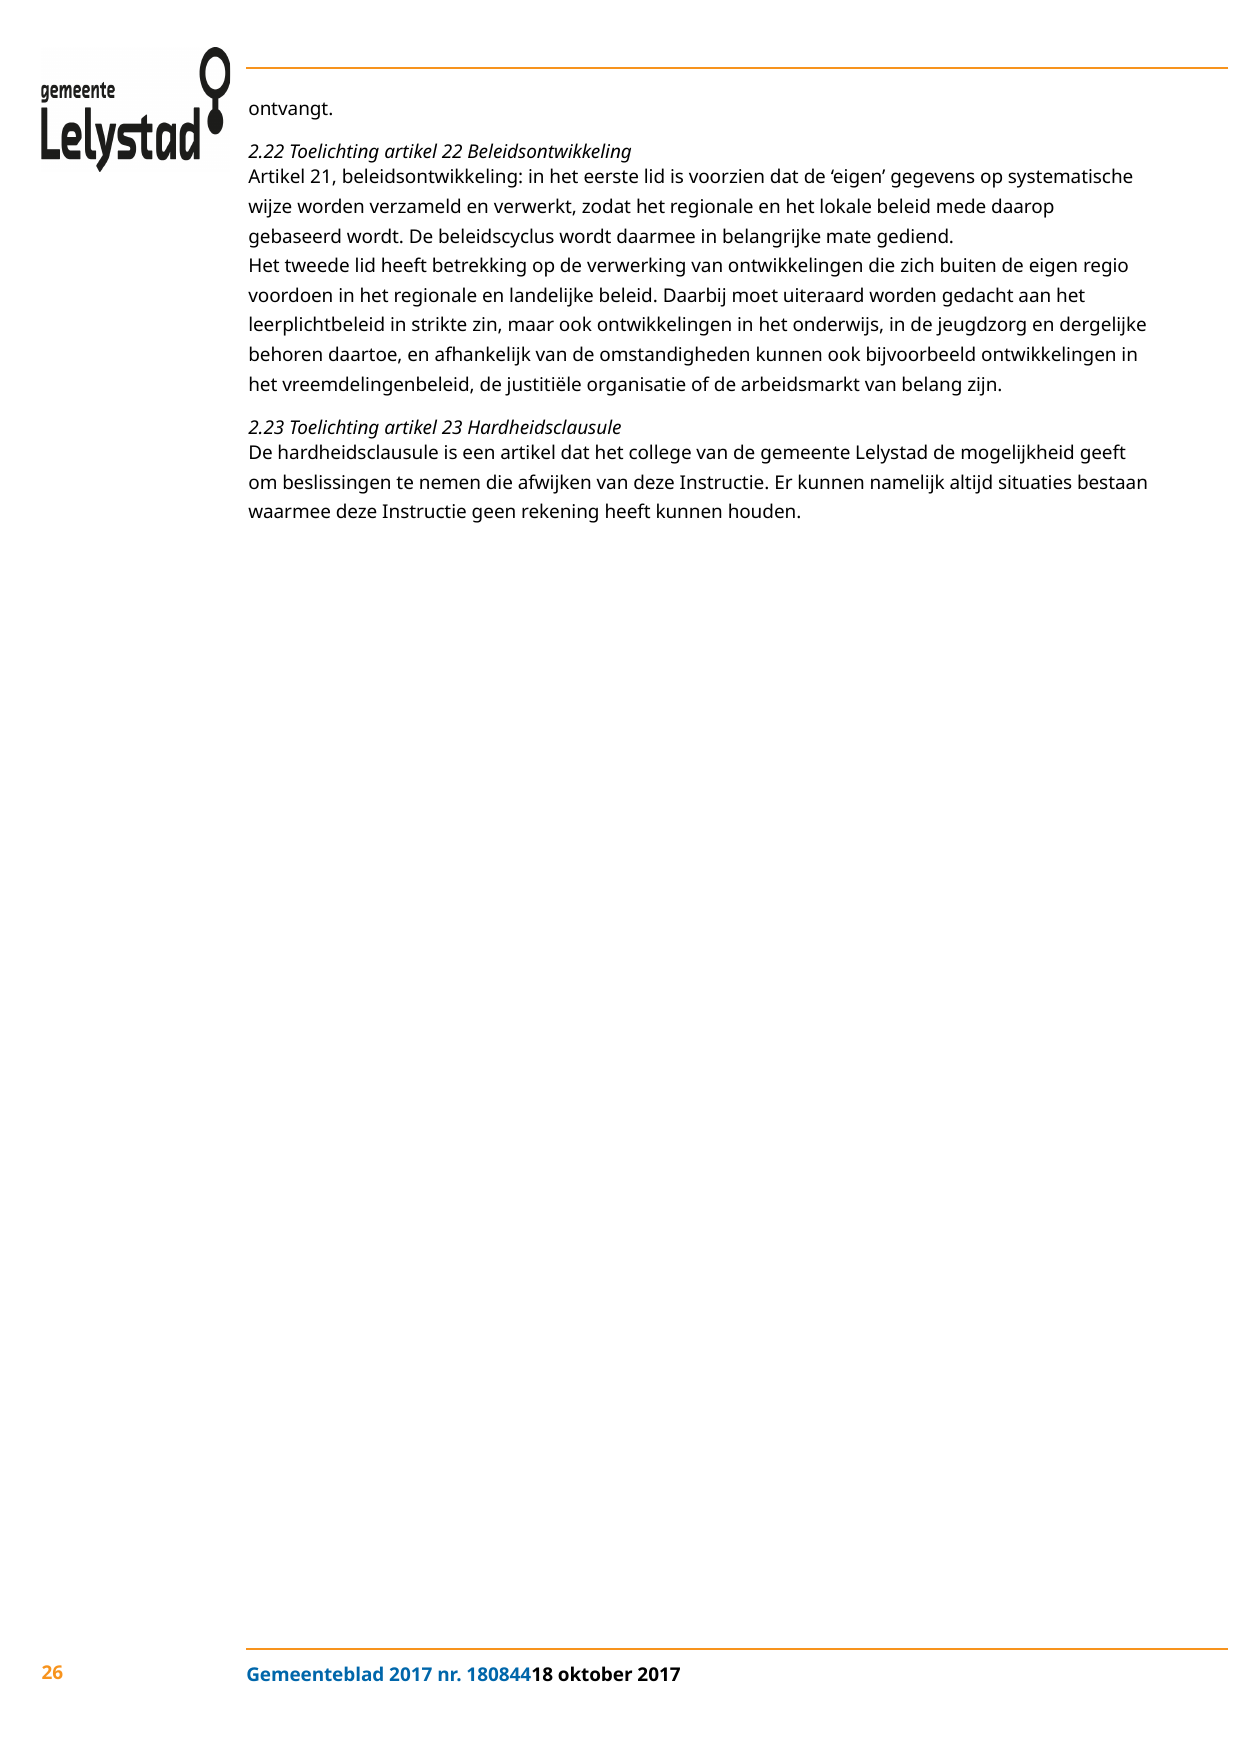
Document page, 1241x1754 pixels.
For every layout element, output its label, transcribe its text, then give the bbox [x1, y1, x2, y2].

picture [41, 47, 231, 172]
text Artikel 21, beleidsontwikkeling: in het eerste lid is voorzien dat de ‘eigen’ gegevens op systematische wijze worden verzameld en verwerkt, zodat het regionale en het lokale beleid mede daarop gebaseerd wordt. De beleidscyclus wordt daarmee in belangrijke mate gediend. [248, 164, 1152, 248]
text 2.22 Toelichting artikel 22 Beleidsontwikkeling [248, 138, 1152, 164]
text De hardheidsclausule is een artikel dat het college van de gemeente Lelystad de mogelijkheid geeft om beslissingen te nemen die afwijken van deze Instructie. Er kunnen namelijk altijd situaties bestaan waarmee deze Instructie geen rekening heeft kunnen houden. [248, 439, 1152, 524]
text Het tweede lid heeft betrekking op de verwerking van ontwikkelingen die zich buiten de eigen regio voordoen in het regionale en landelijke beleid. Daarbij moet uiteraard worden gedacht aan het leerplichtbeleid in strikte zin, maar ook ontwikkelingen in het onderwijs, in de jeugdzorg en dergelijke behoren daartoe, en afhankelijk van de omstandigheden kunnen ook bijvoorbeeld ontwikkelingen in het vreemdelingenbeleid, de justitiële organisatie of de arbeidsmarkt van belang zijn. [248, 252, 1152, 396]
text ontvangt. [248, 95, 1152, 121]
text 2.23 Toelichting artikel 23 Hardheidsclausule [248, 414, 1152, 439]
